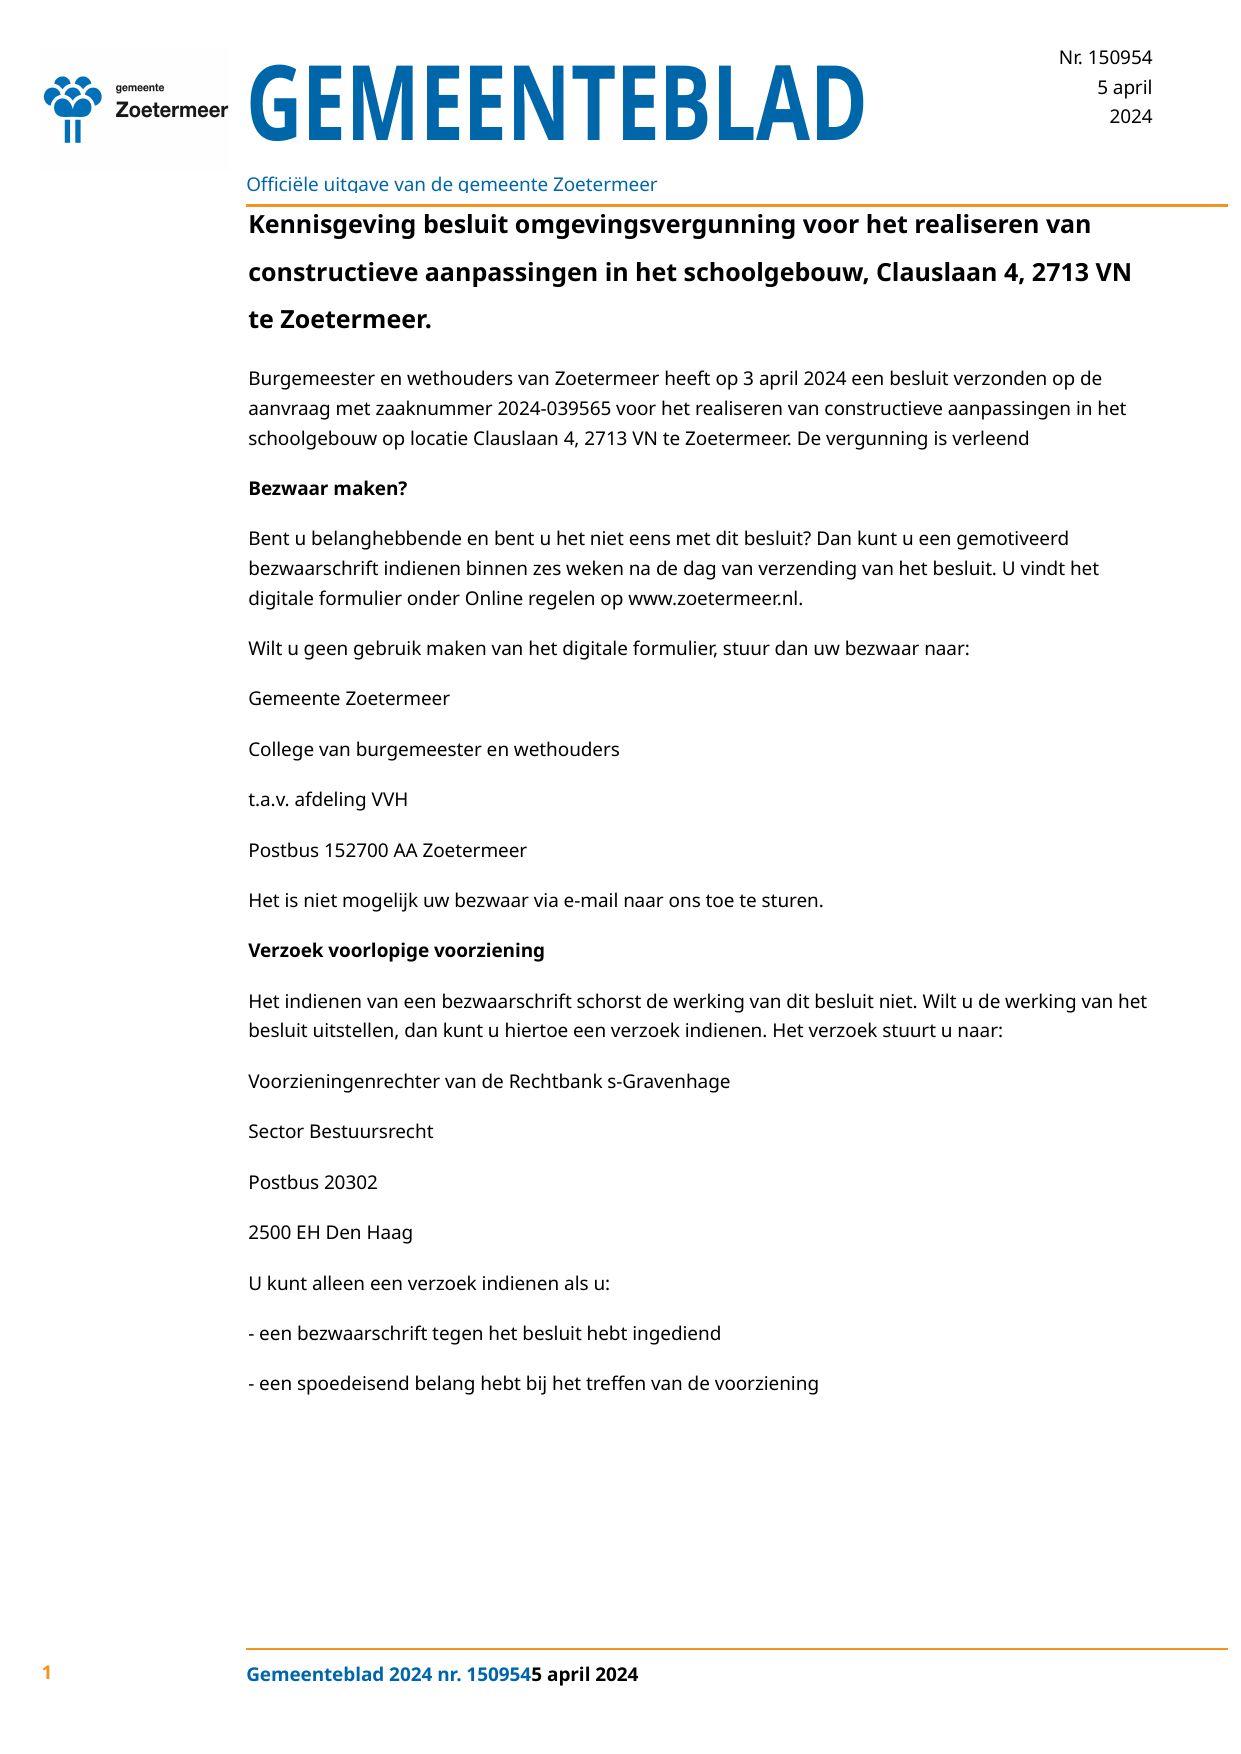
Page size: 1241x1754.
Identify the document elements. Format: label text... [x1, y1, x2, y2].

text Kennisgeving besluit omgevingsvergunning voor het realiseren van constructieve aanpassingen in het schoolgebouw, Clauslaan 4, 2713 VN te Zoetermeer. [248, 207, 1152, 336]
text t.a.v. afdeling VVH [248, 786, 1152, 812]
text Burgemeester en wethouders van Zoetermeer heeft op 3 april 2024 een besluit verzonden op de aanvraag met zaaknummer 2024-039565 voor het realiseren van constructieve aanpassingen in het schoolgebouw op locatie Clauslaan 4, 2713 VN te Zoetermeer. De vergunning is verleend [248, 366, 1152, 450]
text Bezwaar maken? [248, 475, 1152, 501]
text Voorzieningenrechter van de Rechtbank s-Gravenhage [248, 1068, 1152, 1094]
text College van burgemeester en wethouders [248, 736, 1152, 762]
text Verzoek voorlopige voorziening [248, 938, 1152, 963]
text - een bezwaarschrift tegen het besluit hebt ingediend [248, 1320, 1152, 1346]
text Gemeente Zoetermeer [248, 686, 1152, 711]
text Sector Bestuursrecht [248, 1118, 1152, 1144]
text 2500 EH Den Haag [248, 1219, 1152, 1245]
text Het is niet mogelijk uw bezwaar via e-mail naar ons toe te sturen. [248, 887, 1152, 913]
text U kunt alleen een verzoek indienen als u: [248, 1270, 1152, 1295]
picture [41, 47, 231, 172]
text Postbus 152700 AA Zoetermeer [248, 837, 1152, 862]
text - een spoedeisend belang hebt bij het treffen van de voorziening [248, 1371, 1152, 1396]
text Wilt u geen gebruik maken van het digitale formulier, stuur dan uw bezwaar naar: [248, 635, 1152, 661]
text Postbus 20302 [248, 1169, 1152, 1194]
text Het indienen van een bezwaarschrift schorst de werking van dit besluit niet. Wilt u de werking van het besluit uitstellen, dan kunt u hiertoe een verzoek indienen. Het verzoek stuurt u naar: [248, 988, 1152, 1043]
text Bent u belanghebbende en bent u het niet eens met dit besluit? Dan kunt u een gemotiveerd bezwaarschrift indienen binnen zes weken na de dag van verzending van het besluit. U vindt het digitale formulier onder Online regelen op www.zoetermeer.nl. [248, 526, 1152, 610]
